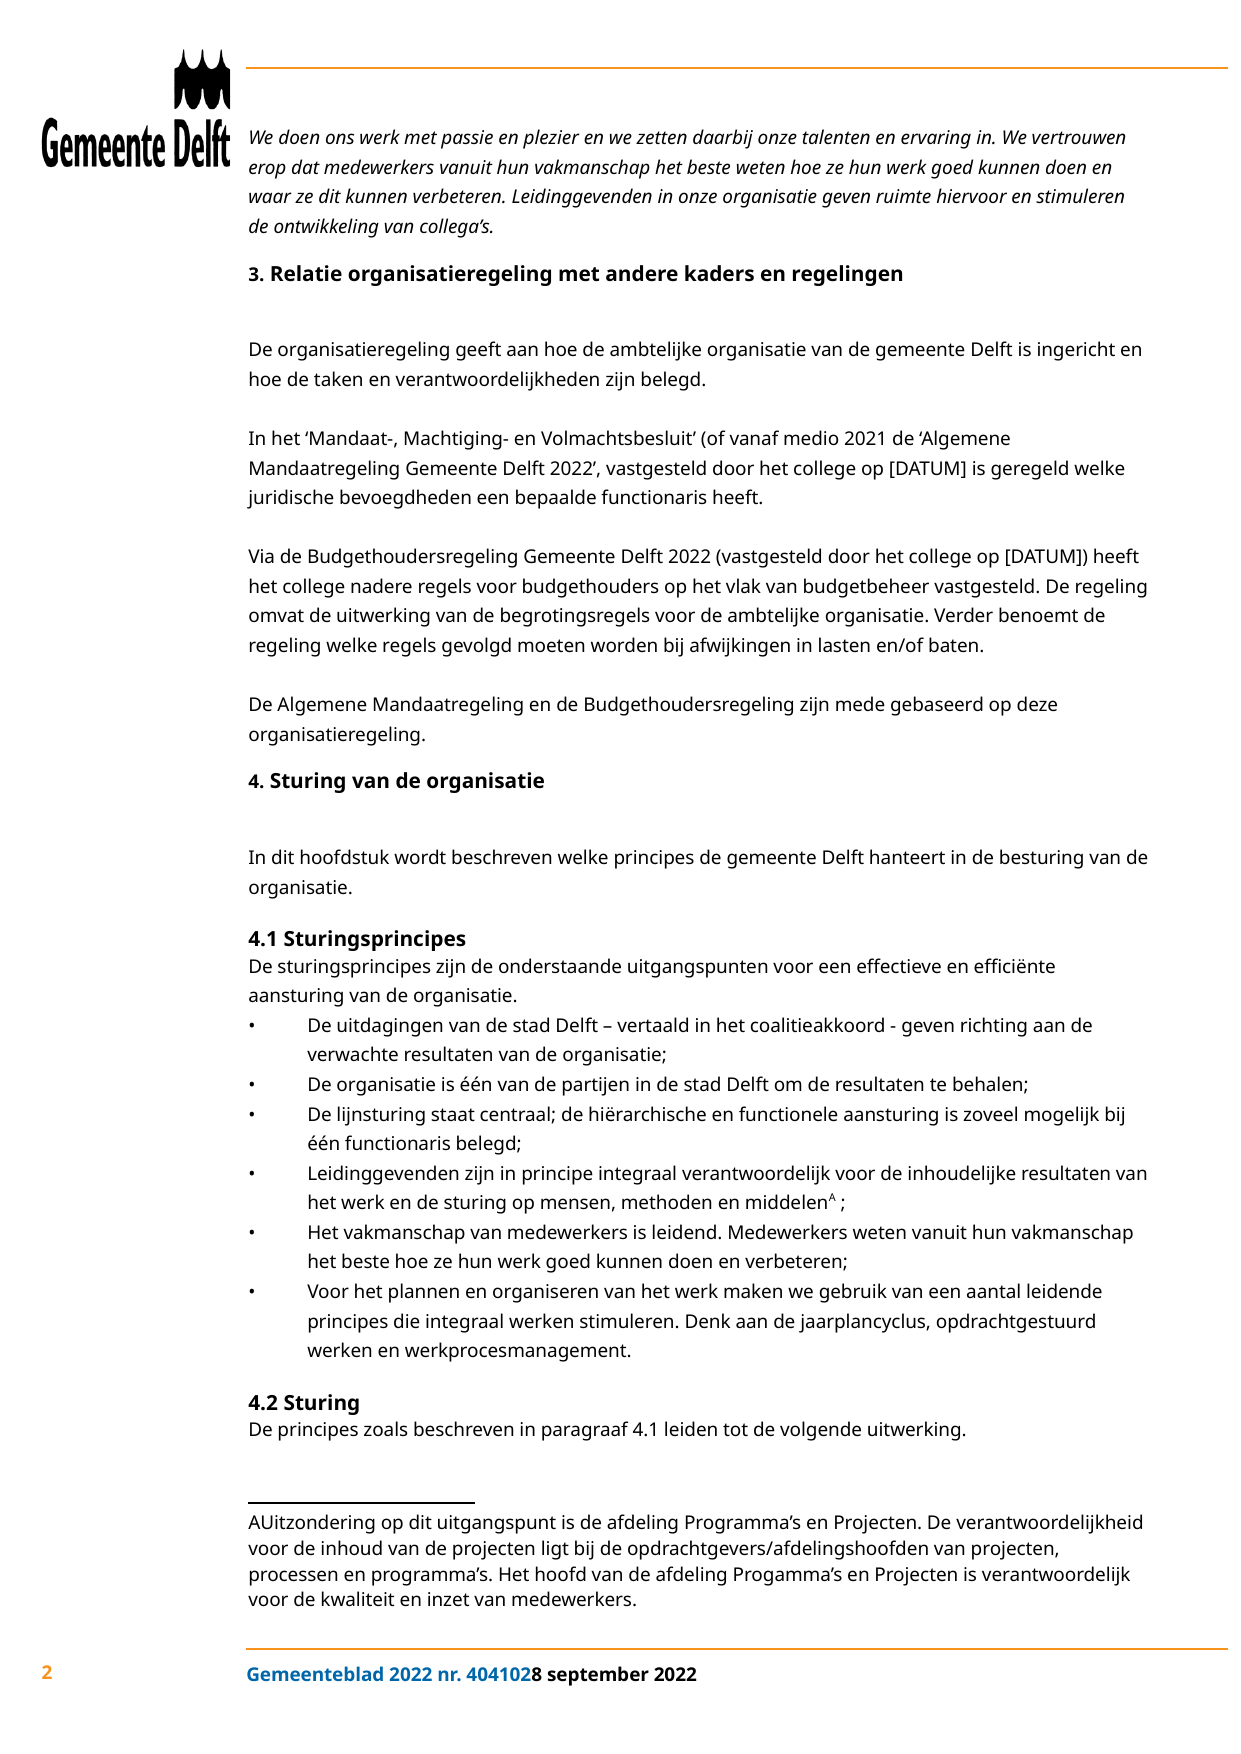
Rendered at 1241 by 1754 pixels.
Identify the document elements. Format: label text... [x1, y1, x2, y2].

list Uitzondering op dit uitgangspunt is de afdeling Programma’s en Projecten. De verantwoordelijkheid voor de inhoud van de projecten ligt bij de opdrachtgevers/afdelingshoofden van projecten, processen en programma’s. Het hoofd van de afdeling Progamma’s en Projecten is verantwoordelijk voor de kwaliteit en inzet van medewerkers. [248, 1509, 1152, 1612]
text 4.1 Sturingsprincipes [248, 924, 1152, 953]
text De principes zoals beschreven in paragraaf 4.1 leiden tot de volgende uitwerking. [248, 1416, 1152, 1442]
list De organisatie is één van de partijen in de stad Delft om de resultaten te behalen; [248, 1071, 1152, 1097]
text De sturingsprincipes zijn de onderstaande uitgangspunten voor een effectieve en efficiënte aansturing van de organisatie. [248, 953, 1152, 1008]
list Voor het plannen en organiseren van het werk maken we gebruik van een aantal leidende principes die integraal werken stimuleren. Denk aan de jaarplancyclus, opdrachtgestuurd werken en werkprocesmanagement. [248, 1278, 1152, 1363]
text 3. Relatie organisatieregeling met andere kaders en regelingen [248, 259, 1152, 287]
text In dit hoofdstuk wordt beschreven welke principes de gemeente Delft hanteert in de besturing van de organisatie. [248, 844, 1152, 900]
list De uitdagingen van de stad Delft – vertaald in het coalitieakkoord - geven richting aan de verwachte resultaten van de organisatie; [248, 1012, 1152, 1067]
text De organisatieregeling geeft aan hoe de ambtelijke organisatie van de gemeente Delft is ingericht en hoe de taken en verantwoordelijkheden zijn belegd. [248, 336, 1152, 392]
text 4.2 Sturing [248, 1388, 1152, 1416]
text 4. Sturing van de organisatie [248, 767, 1152, 795]
text De Algemene Mandaatregeling en de Budgethoudersregeling zijn mede gebaseerd op deze organisatieregeling. [248, 691, 1152, 747]
picture [41, 47, 231, 172]
list De lijnsturing staat centraal; de hiërarchische en functionele aansturing is zoveel mogelijk bij één functionaris belegd; [248, 1101, 1152, 1156]
text In het ‘Mandaat-, Machtiging- en Volmachtsbesluit’ (of vanaf medio 2021 de ‘Algemene Mandaatregeling Gemeente Delft 2022’, vastgesteld door het college op [DATUM] is geregeld welke juridische bevoegdheden een bepaalde functionaris heeft. [248, 425, 1152, 510]
text Via de Budgethoudersregeling Gemeente Delft 2022 (vastgesteld door het college op [DATUM]) heeft het college nadere regels voor budgethouders op het vlak van budgetbeheer vastgesteld. De regeling omvat de uitwerking van de begrotingsregels voor de ambtelijke organisatie. Verder benoemt de regeling welke regels gevolgd moeten worden bij afwijkingen in lasten en/of baten. [248, 543, 1152, 658]
text We doen ons werk met passie en plezier en we zetten daarbij onze talenten en ervaring in. We vertrouwen erop dat medewerkers vanuit hun vakmanschap het beste weten hoe ze hun werk goed kunnen doen en waar ze dit kunnen verbeteren. Leidinggevenden in onze organisatie geven ruimte hiervoor en stimuleren de ontwikkeling van collega’s. [248, 124, 1152, 239]
list Het vakmanschap van medewerkers is leidend. Medewerkers weten vanuit hun vakmanschap het beste hoe ze hun werk goed kunnen doen en verbeteren; [248, 1219, 1152, 1274]
list Leidinggevenden zijn in principe integraal verantwoordelijk voor de inhoudelijke resultaten van het werk en de sturing op mensen, methoden en middelen ; [248, 1160, 1152, 1215]
